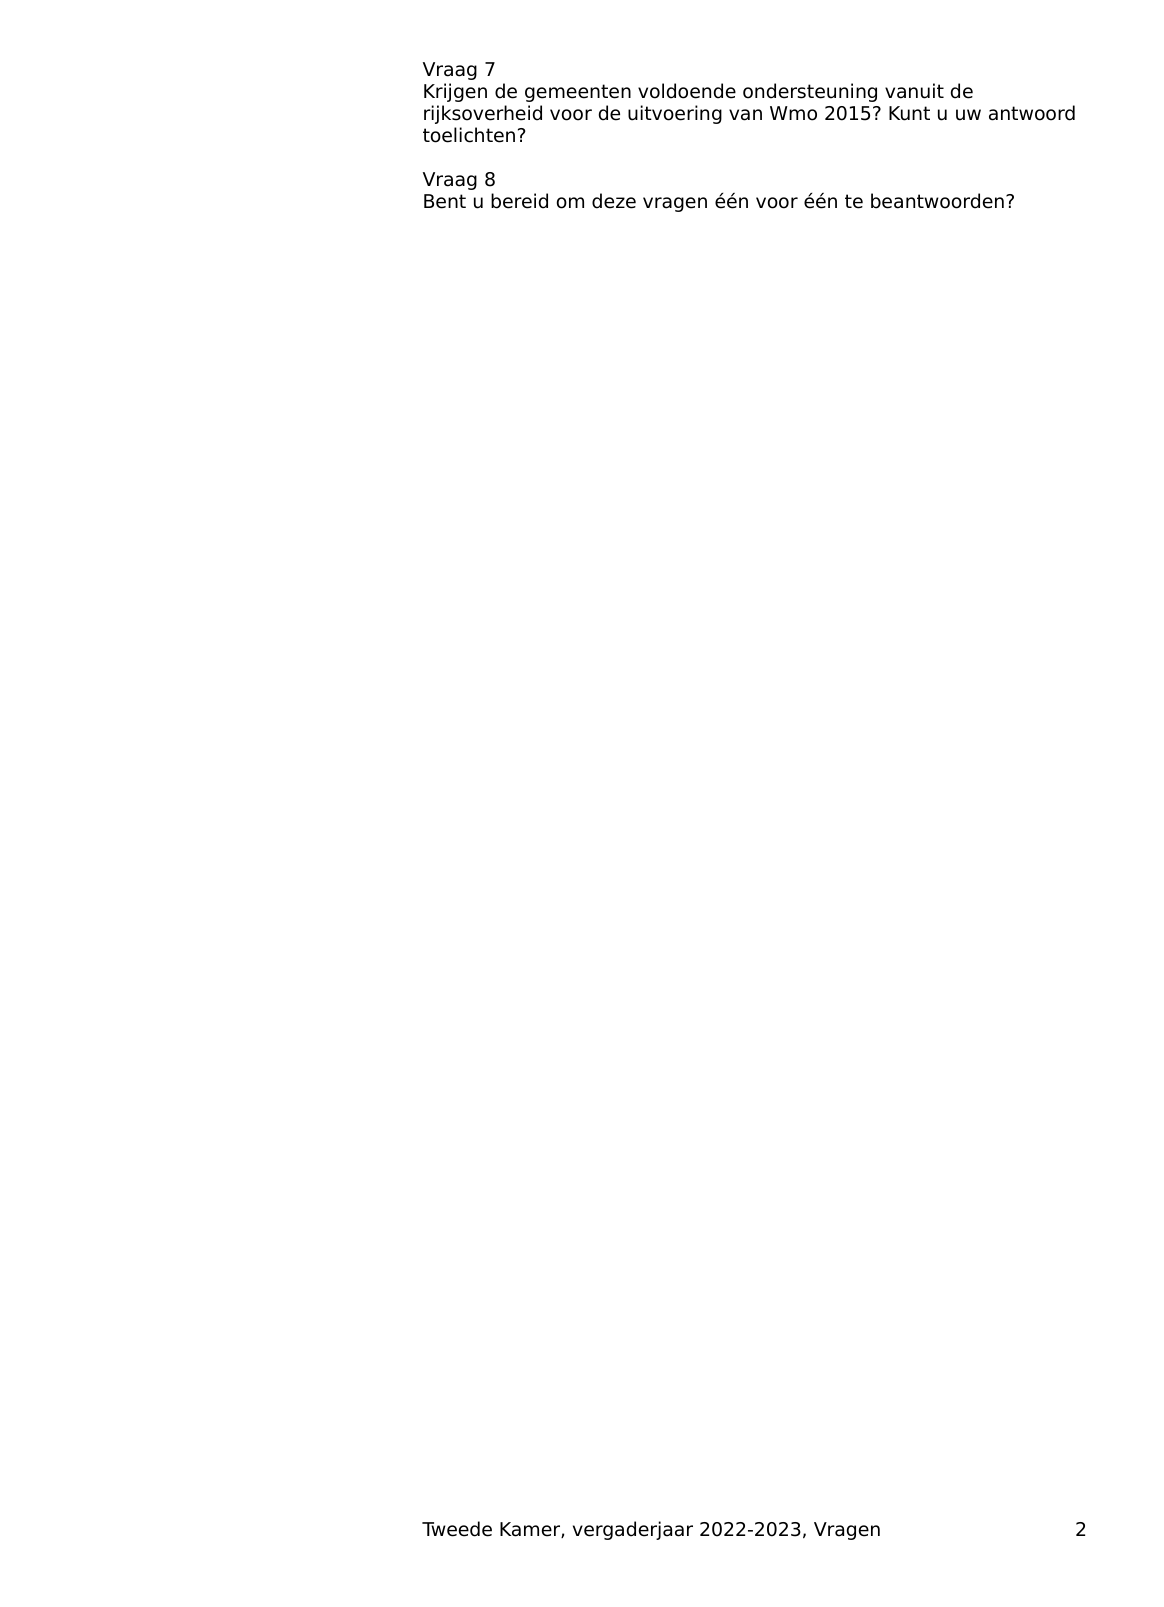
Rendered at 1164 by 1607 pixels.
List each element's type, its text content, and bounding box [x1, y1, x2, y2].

text Vraag 8 [422, 169, 1087, 191]
text Krijgen de gemeenten voldoende ondersteuning vanuit de rijksoverheid voor de uitvoering van Wmo 2015? Kunt u uw antwoord toelichten? [422, 81, 1087, 147]
text Vraag 7 [422, 59, 1087, 81]
text Bent u bereid om deze vragen één voor één te beantwoorden? [422, 191, 1087, 213]
